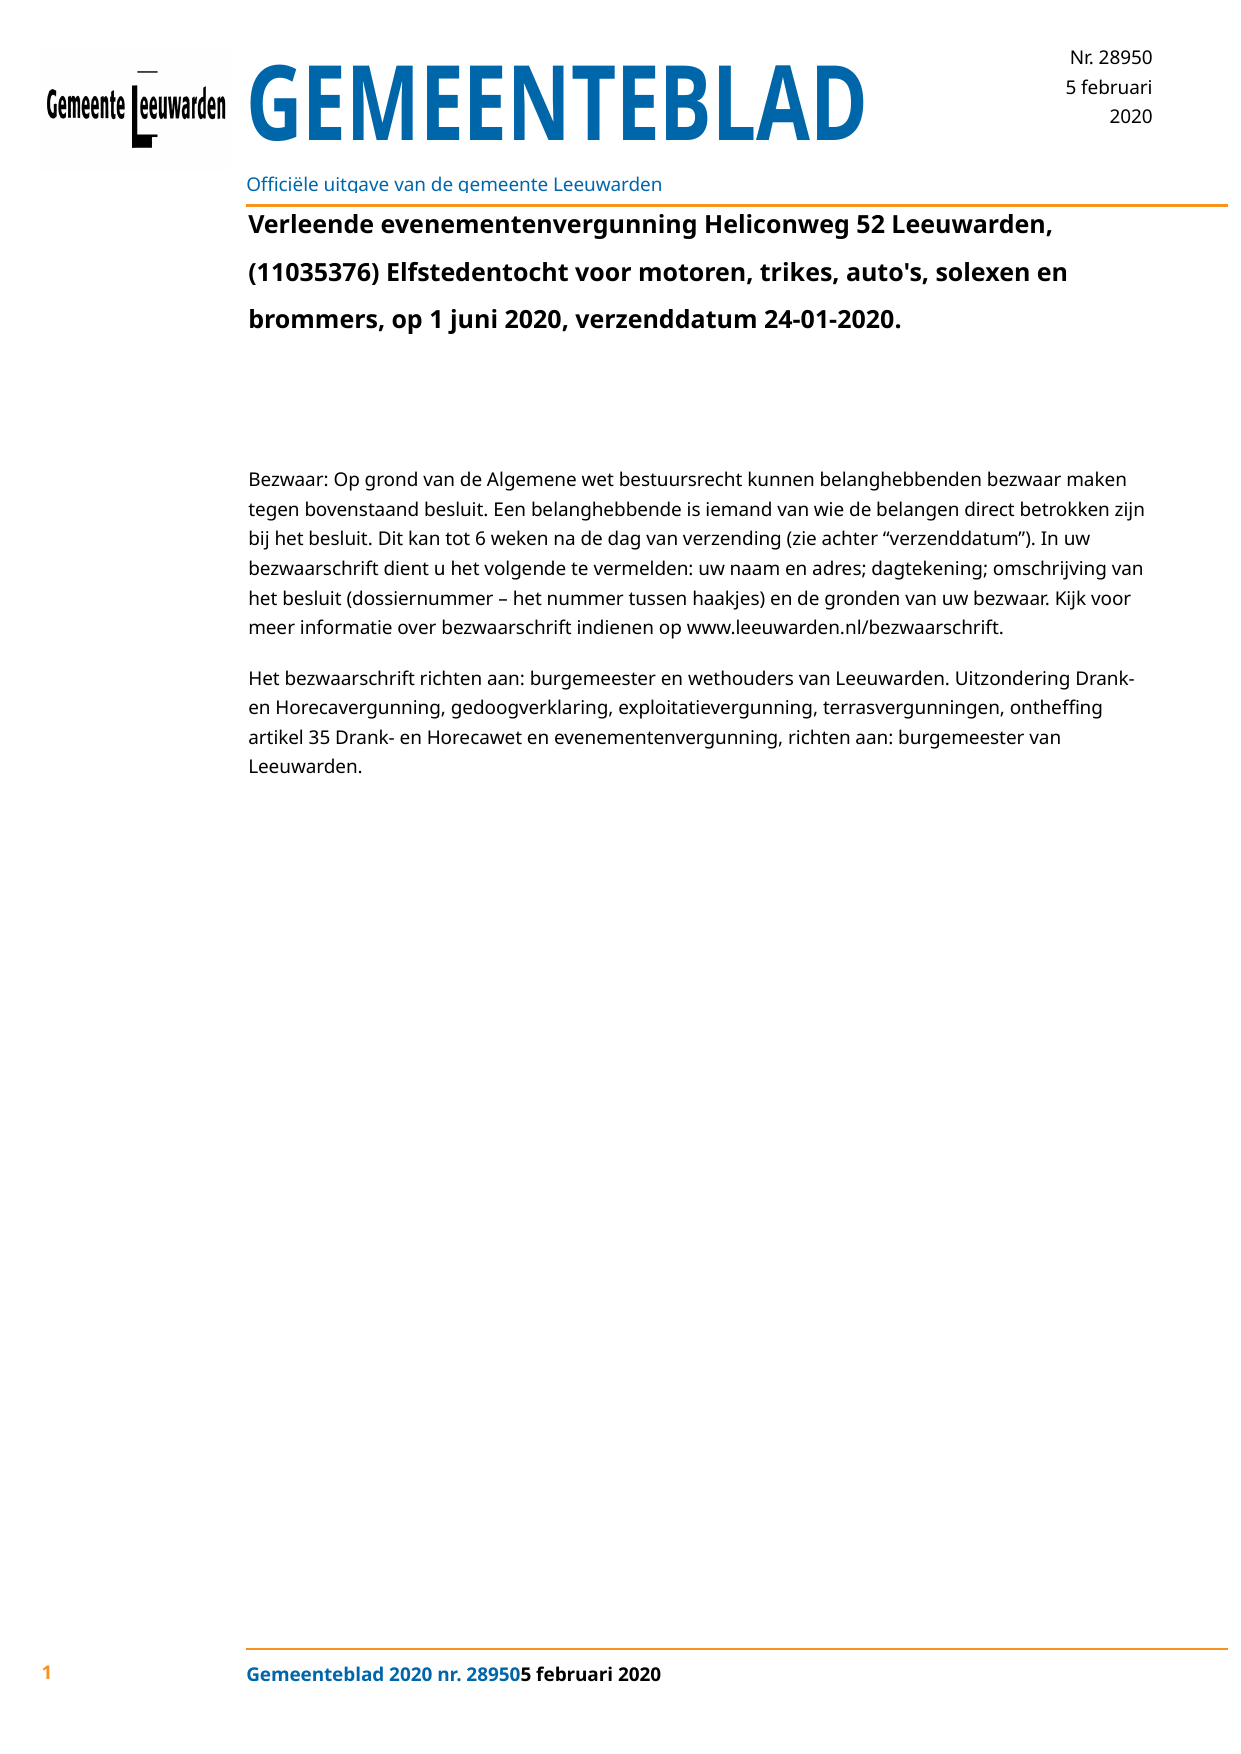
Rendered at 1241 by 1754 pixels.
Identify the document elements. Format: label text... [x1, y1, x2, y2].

text Verleende evenementenvergunning Heliconweg 52 Leeuwarden, (11035376) Elfstedentocht voor motoren, trikes, auto's, solexen en brommers, op 1 juni 2020, verzenddatum 24-01-2020. [248, 207, 1152, 336]
picture [41, 47, 231, 172]
text Het bezwaarschrift richten aan: burgemeester en wethouders van Leeuwarden. Uitzondering Drank- en Horecavergunning, gedoogverklaring, exploitatievergunning, terrasvergunningen, ontheffing artikel 35 Drank- en Horecawet en evenementenvergunning, richten aan: burgemeester van Leeuwarden. [248, 665, 1152, 779]
text Bezwaar: Op grond van de Algemene wet bestuursrecht kunnen belanghebbenden bezwaar maken tegen bovenstaand besluit. Een belanghebbende is iemand van wie de belangen direct betrokken zijn bij het besluit. Dit kan tot 6 weken na de dag van verzending (zie achter “verzenddatum”). In uw bezwaarschrift dient u het volgende te vermelden: uw naam en adres; dagtekening; omschrijving van het besluit (dossiernummer – het nummer tussen haakjes) en de gronden van uw bezwaar. Kijk voor meer informatie over bezwaarschrift indienen op www.leeuwarden.nl/bezwaarschrift. [248, 466, 1152, 640]
